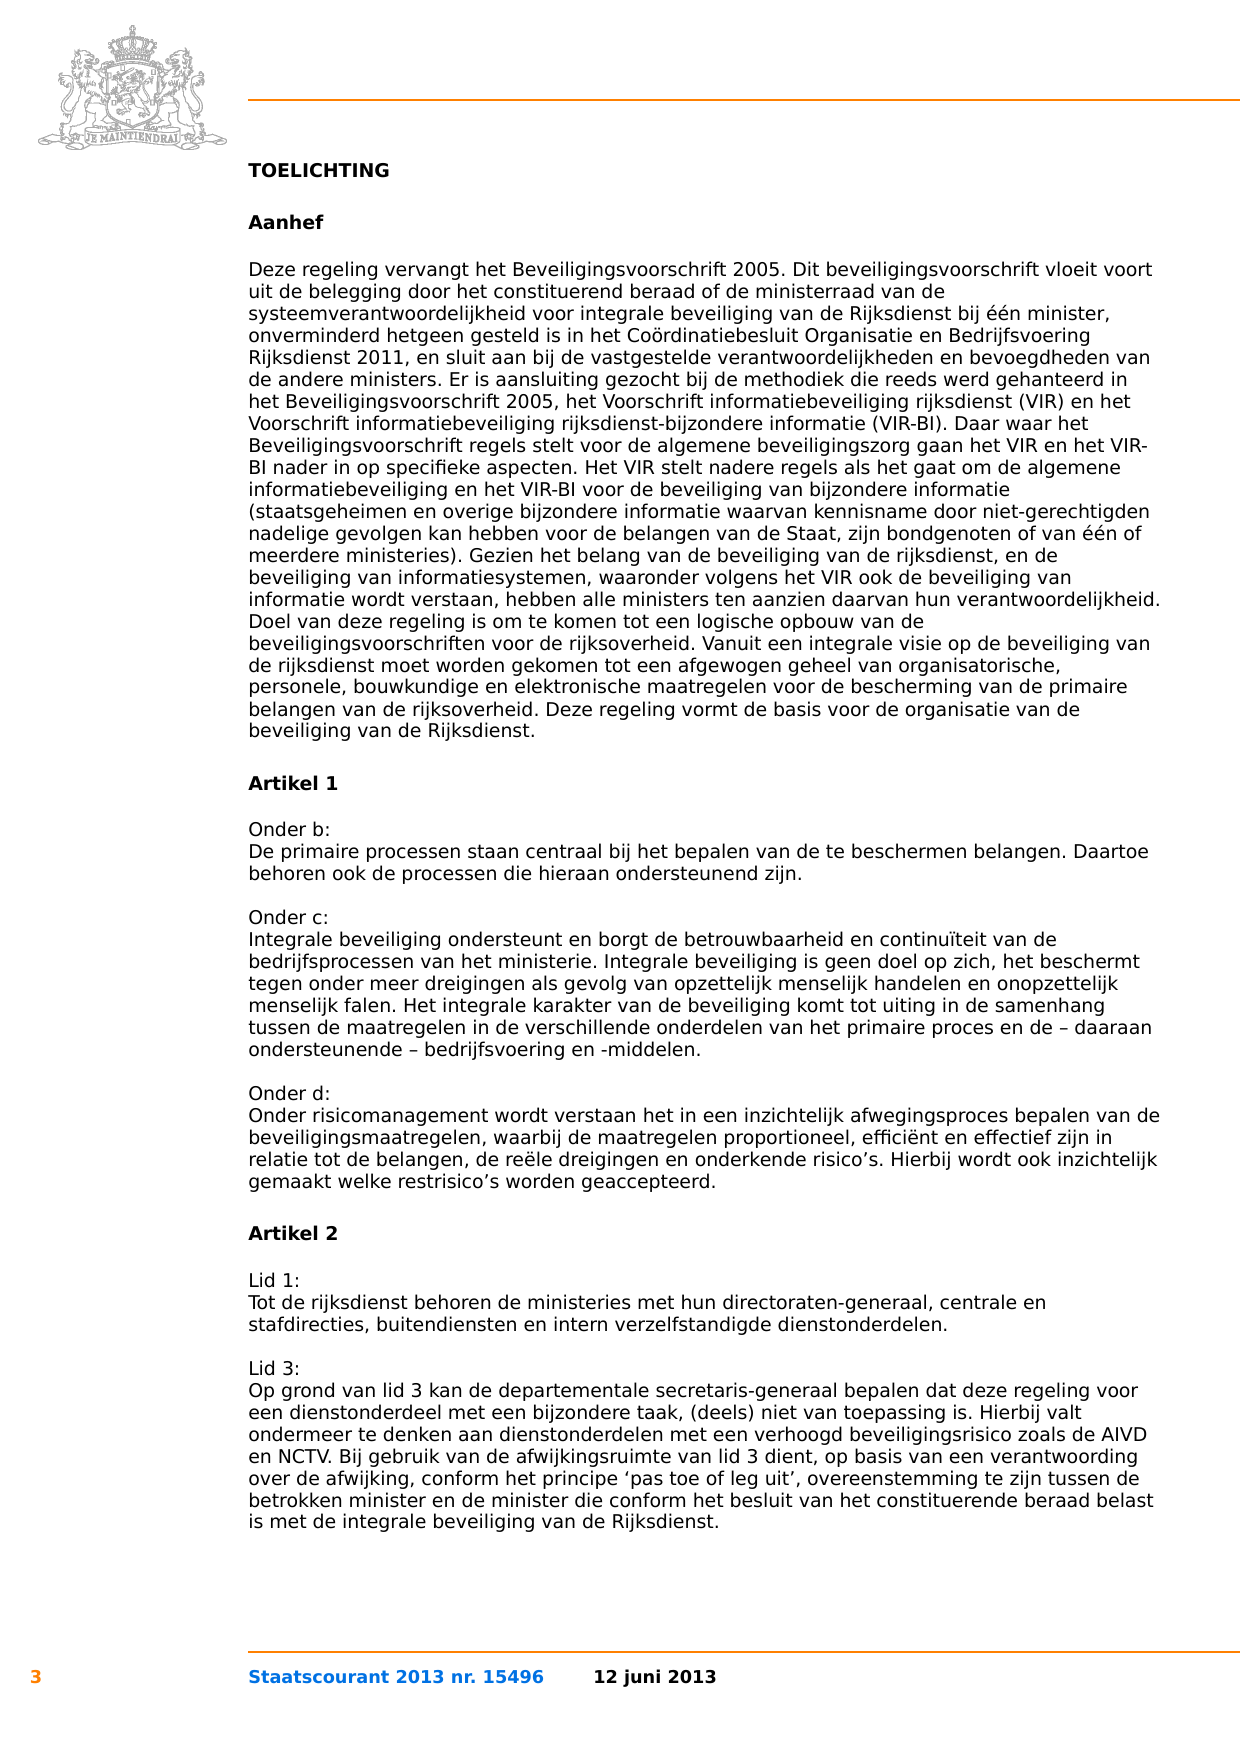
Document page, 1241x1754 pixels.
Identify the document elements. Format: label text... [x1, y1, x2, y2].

subtitle Aanhef [248, 212, 1163, 234]
text Deze regeling vervangt het Beveiligingsvoorschrift 2005. Dit beveiligingsvoorschrift vloeit voort uit de belegging door het constituerend beraad of de ministerraad van de systeemverantwoordelijkheid voor integrale beveiliging van de Rijksdienst bij één minister, onverminderd hetgeen gesteld is in het Coördinatiebesluit Organisatie en Bedrijfsvoering Rijksdienst 2011, en sluit aan bij de vastgestelde verantwoordelijkheden en bevoegdheden van de andere ministers. Er is aansluiting gezocht bij de methodiek die reeds werd gehanteerd in het Beveiligingsvoorschrift 2005, het Voorschrift informatiebeveiliging rijksdienst (VIR) en het Voorschrift informatiebeveiliging rijksdienst-bijzondere informatie (VIR-BI). Daar waar het Beveiligingsvoorschrift regels stelt voor de algemene beveiligingszorg gaan het VIR en het VIR-BI nader in op specifieke aspecten. Het VIR stelt nadere regels als het gaat om de algemene informatiebeveiliging en het VIR-BI voor de beveiliging van bijzondere informatie (staatsgeheimen en overige bijzondere informatie waarvan kennisname door niet-gerechtigden nadelige gevolgen kan hebben voor de belangen van de Staat, zijn bondgenoten of van één of meerdere ministeries). Gezien het belang van de beveiliging van de rijksdienst, en de beveiliging van informatiesystemen, waaronder volgens het VIR ook de beveiliging van informatie wordt verstaan, hebben alle ministers ten aanzien daarvan hun verantwoordelijkheid. Doel van deze regeling is om te komen tot een logische opbouw van de beveiligingsvoorschriften voor de rijksoverheid. Vanuit een integrale visie op de beveiliging van de rijksdienst moet worden gekomen tot een afgewogen geheel van organisatorische, personele, bouwkundige en elektronische maatregelen voor de bescherming van de primaire belangen van de rijksoverheid. Deze regeling vormt de basis voor de organisatie van de beveiliging van de Rijksdienst. [248, 259, 1163, 742]
picture [38, 25, 227, 150]
text Onder b: [248, 819, 1163, 841]
text Op grond van lid 3 kan de departementale secretaris-generaal bepalen dat deze regeling voor een dienstonderdeel met een bijzondere taak, (deels) niet van toepassing is. Hierbij valt ondermeer te denken aan dienstonderdelen met een verhoogd beveiligingsrisico zoals de AIVD en NCTV. Bij gebruik van de afwijkingsruimte van lid 3 dient, op basis van een verantwoording over de afwijking, conform het principe ‘pas toe of leg uit’, overeenstemming te zijn tussen de betrokken minister en de minister die conform het besluit van het constituerende beraad belast is met de integrale beveiliging van de Rijksdienst. [248, 1379, 1163, 1533]
text Lid 1: [248, 1270, 1163, 1292]
subtitle Artikel 2 [248, 1223, 1163, 1245]
text De primaire processen staan centraal bij het bepalen van de te beschermen belangen. Daartoe behoren ook de processen die hieraan ondersteunend zijn. [248, 841, 1163, 885]
text Onder c: [248, 907, 1163, 929]
subtitle Artikel 1 [248, 772, 1163, 794]
text Tot de rijksdienst behoren de ministeries met hun directoraten-generaal, centrale en stafdirecties, buitendiensten en intern verzelfstandigde dienstonderdelen. [248, 1292, 1163, 1336]
text Onder risicomanagement wordt verstaan het in een inzichtelijk afwegingsproces bepalen van de beveiligingsmaatregelen, waarbij de maatregelen proportioneel, efficiënt en effectief zijn in relatie tot de belangen, de reële dreigingen en onderkende risico’s. Hierbij wordt ook inzichtelijk gemaakt welke restrisico’s worden geaccepteerd. [248, 1105, 1163, 1193]
text Lid 3: [248, 1358, 1163, 1379]
text Onder d: [248, 1083, 1163, 1105]
text Integrale beveiliging ondersteunt en borgt de betrouwbaarheid en continuïteit van de bedrijfsprocessen van het ministerie. Integrale beveiliging is geen doel op zich, het beschermt tegen onder meer dreigingen als gevolg van opzettelijk menselijk handelen en onopzettelijk menselijk falen. Het integrale karakter van de beveiliging komt tot uiting in de samenhang tussen de maatregelen in de verschillende onderdelen van het primaire proces en de – daaraan ondersteunende – bedrijfsvoering en -middelen. [248, 929, 1163, 1061]
subtitle TOELICHTING [248, 160, 1163, 182]
